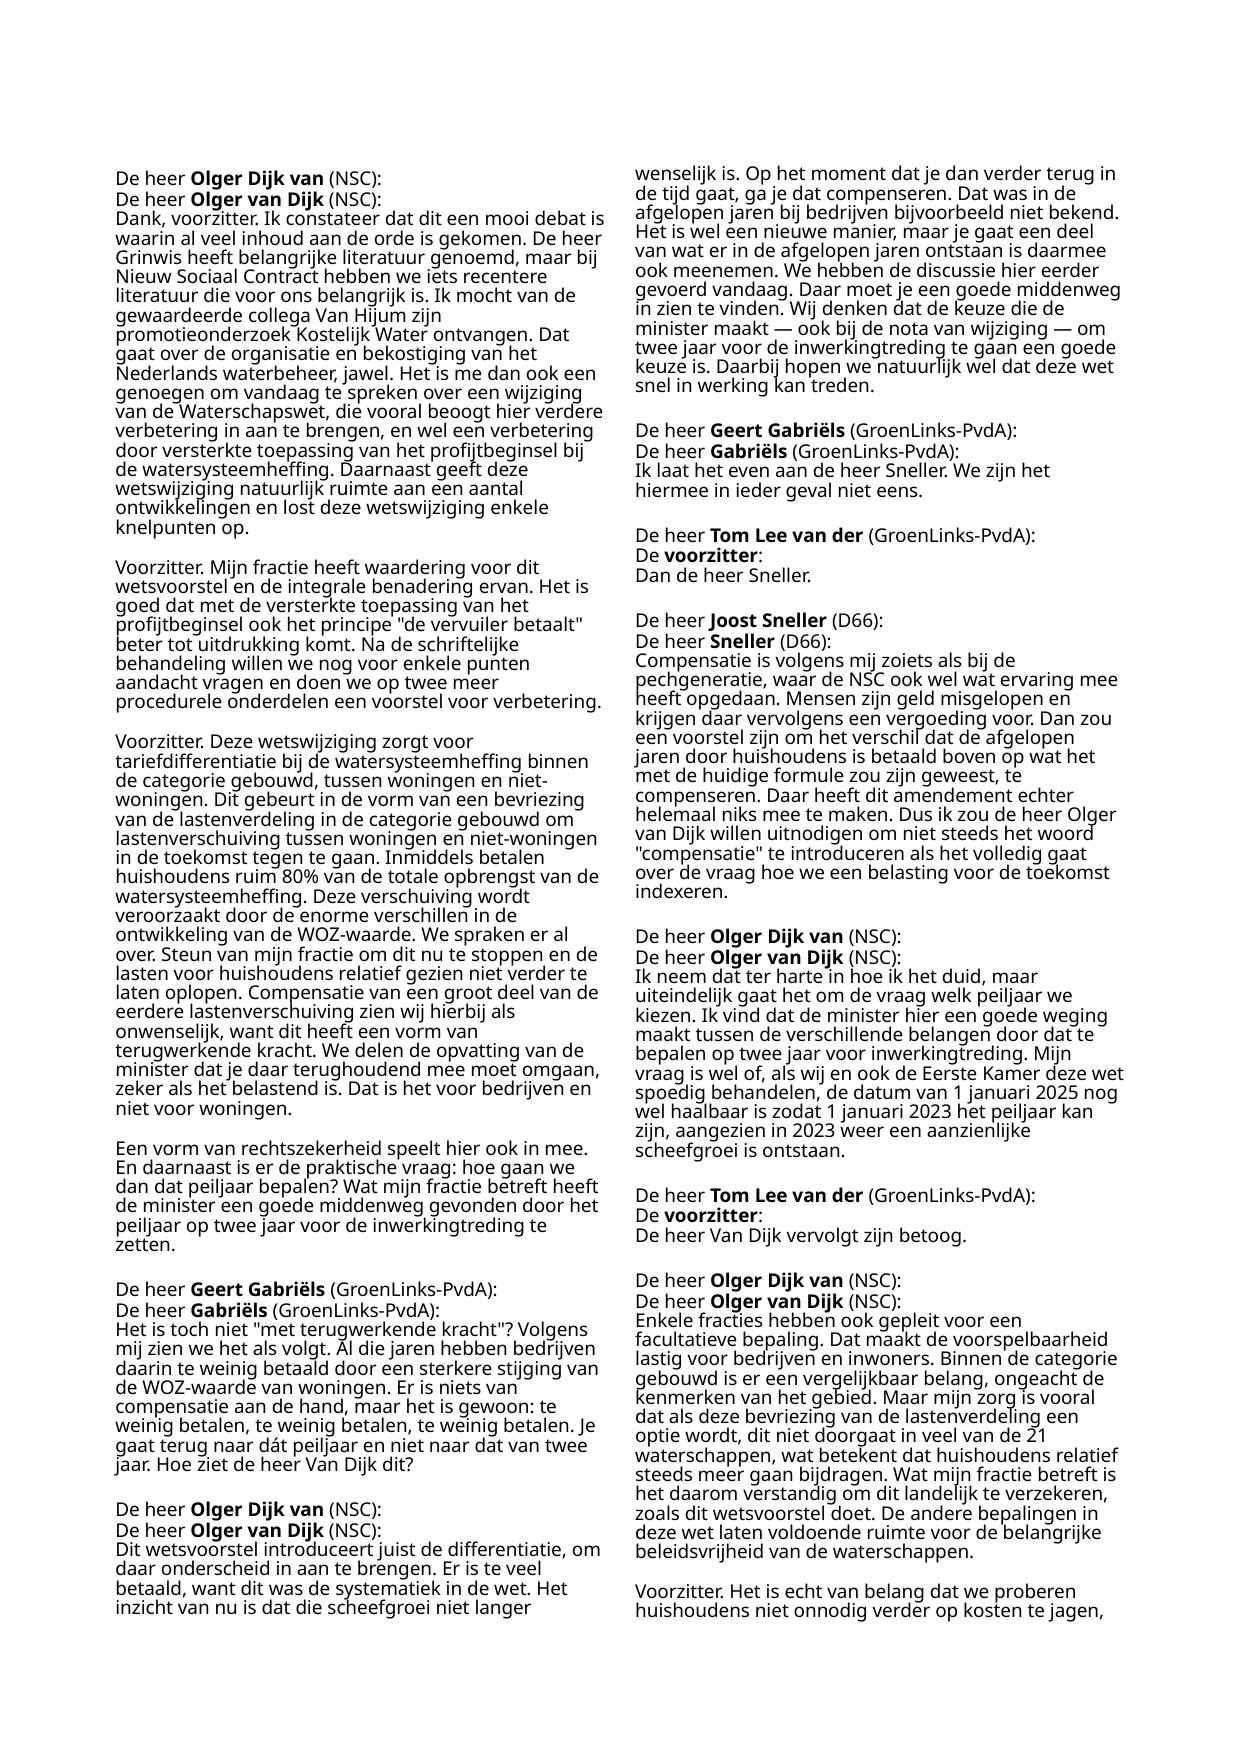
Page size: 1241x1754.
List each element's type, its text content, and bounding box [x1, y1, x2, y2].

text Ik laat het even aan de heer Sneller. We zijn het hiermee in ieder geval niet eens. [635, 462, 1125, 501]
text Dank, voorzitter. Ik constateer dat dit een mooi debat is waarin al veel inhoud aan de orde is gekomen. De heer Grinwis heeft belangrijke literatuur genoemd, maar bij Nieuw Sociaal Contract hebben we iets recentere literatuur die voor ons belangrijk is. Ik mocht van de gewaardeerde collega Van Hijum zijn promotieonderzoek Kostelijk Water ontvangen. Dat gaat over de organisatie en bekostiging van het Nederlands waterbeheer, jawel. Het is me dan ook een genoegen om vandaag te spreken over een wijziging van de Waterschapswet, die vooral beoogt hier verdere verbetering in aan te brengen, en wel een verbetering door versterkte toepassing van het profijtbeginsel bij de watersysteemheffing. Daarnaast geeft deze wetswijziging natuurlijk ruimte aan een aantal ontwikkelingen en lost deze wetswijziging enkele knelpunten op. [115, 210, 605, 538]
text De heer Gabriëls (GroenLinks-PvdA): [115, 1302, 605, 1321]
text De heer Olger van Dijk (NSC): [115, 191, 605, 210]
text Dit wetsvoorstel introduceert juist de differentiatie, om daar onderscheid in aan te brengen. Er is te veel betaald, want dit was de systematiek in de wet. Het inzicht van nu is dat die scheefgroei niet langer [115, 1541, 605, 1618]
text De voorzitter: [635, 547, 1125, 567]
text De heer Tom Lee van der (GroenLinks-PvdA): [635, 522, 1125, 547]
text De heer Olger van Dijk (NSC): [635, 949, 1125, 968]
text wenselijk is. Op het moment dat je dan verder terug in de tijd gaat, ga je dat compenseren. Dat was in de afgelopen jaren bij bedrijven bijvoorbeeld niet bekend. Het is wel een nieuwe manier, maar je gaat een deel van wat er in de afgelopen jaren ontstaan is daarmee ook meenemen. We hebben de discussie hier eerder gevoerd vandaag. Daar moet je een goede middenweg in zien te vinden. Wij denken dat de keuze die de minister maakt — ook bij de nota van wijziging — om twee jaar voor de inwerkingtreding te gaan een goede keuze is. Daarbij hopen we natuurlijk wel dat deze wet snel in werking kan treden. [635, 165, 1125, 397]
text De heer Geert Gabriëls (GroenLinks-PvdA): [115, 1276, 605, 1302]
text Een vorm van rechtszekerheid speelt hier ook in mee. En daarnaast is er de praktische vraag: hoe gaan we dan dat peiljaar bepalen? Wat mijn fractie betreft heeft de minister een goede middenweg gevonden door het peiljaar op twee jaar voor de inwerkingtreding te zetten. [115, 1140, 605, 1255]
text De heer Olger van Dijk (NSC): [635, 1293, 1125, 1312]
text De heer Geert Gabriëls (GroenLinks-PvdA): [635, 417, 1125, 443]
text De heer Olger Dijk van (NSC): [635, 923, 1125, 949]
text De heer Olger Dijk van (NSC): [115, 165, 605, 191]
text Het is toch niet "met terugwerkende kracht"? Volgens mij zien we het als volgt. Al die jaren hebben bedrijven daarin te weinig betaald door een sterkere stijging van de WOZ-waarde van woningen. Er is niets van compensatie aan de hand, maar het is gewoon: te weinig betalen, te weinig betalen, te weinig betalen. Je gaat terug naar dát peiljaar en niet naar dat van twee jaar. Hoe ziet de heer Van Dijk dit? [115, 1321, 605, 1475]
text De heer Sneller (D66): [635, 633, 1125, 652]
text De heer Tom Lee van der (GroenLinks-PvdA): [635, 1182, 1125, 1207]
text Enkele fracties hebben ook gepleit voor een facultatieve bepaling. Dat maakt de voorspelbaarheid lastig voor bedrijven en inwoners. Binnen de categorie gebouwd is er een vergelijkbaar belang, ongeacht de kenmerken van het gebied. Maar mijn zorg is vooral dat als deze bevriezing van de lastenverdeling een optie wordt, dit niet doorgaat in veel van de 21 waterschappen, wat betekent dat huishoudens relatief steeds meer gaan bijdragen. Wat mijn fractie betreft is het daarom verstandig om dit landelijk te verzekeren, zoals dit wetsvoorstel doet. De andere bepalingen in deze wet laten voldoende ruimte voor de belangrijke beleidsvrijheid van de waterschappen. [635, 1312, 1125, 1562]
text Ik neem dat ter harte in hoe ik het duid, maar uiteindelijk gaat het om de vraag welk peiljaar we kiezen. Ik vind dat de minister hier een goede weging maakt tussen de verschillende belangen door dat te bepalen op twee jaar voor inwerkingtreding. Mijn vraag is wel of, als wij en ook de Eerste Kamer deze wet spoedig behandelen, de datum van 1 januari 2025 nog wel haalbaar is zodat 1 januari 2023 het peiljaar kan zijn, aangezien in 2023 weer een aanzienlijke scheefgroei is ontstaan. [635, 968, 1125, 1161]
text Voorzitter. Deze wetswijziging zorgt voor tariefdifferentiatie bij de watersysteemheffing binnen de categorie gebouwd, tussen woningen en niet-woningen. Dit gebeurt in de vorm van een bevriezing van de lastenverdeling in de categorie gebouwd om lastenverschuiving tussen woningen en niet-woningen in de toekomst tegen te gaan. Inmiddels betalen huishoudens ruim 80% van de totale opbrengst van de watersysteemheffing. Deze verschuiving wordt veroorzaakt door de enorme verschillen in de ontwikkeling van de WOZ-waarde. We spraken er al over. Steun van mijn fractie om dit nu te stoppen en de lasten voor huishoudens relatief gezien niet verder te laten oplopen. Compensatie van een groot deel van de eerdere lastenverschuiving zien wij hierbij als onwenselijk, want dit heeft een vorm van terugwerkende kracht. We delen de opvatting van de minister dat je daar terughoudend mee moet omgaan, zeker als het belastend is. Dat is het voor bedrijven en niet voor woningen. [115, 733, 605, 1119]
text Dan de heer Sneller. [635, 567, 1125, 586]
text De heer Olger van Dijk (NSC): [115, 1522, 605, 1541]
text Compensatie is volgens mij zoiets als bij de pechgeneratie, waar de NSC ook wel wat ervaring mee heeft opgedaan. Mensen zijn geld misgelopen en krijgen daar vervolgens een vergoeding voor. Dan zou een voorstel zijn om het verschil dat de afgelopen jaren door huishoudens is betaald boven op wat het met de huidige formule zou zijn geweest, te compenseren. Daar heeft dit amendement echter helemaal niks mee te maken. Dus ik zou de heer Olger van Dijk willen uitnodigen om niet steeds het woord "compensatie" te introduceren als het volledig gaat over de vraag hoe we een belasting voor de toekomst indexeren. [635, 652, 1125, 902]
text De voorzitter: [635, 1207, 1125, 1227]
text De heer Olger Dijk van (NSC): [635, 1267, 1125, 1293]
text Voorzitter. Het is echt van belang dat we proberen huishoudens niet onnodig verder op kosten te jagen, [635, 1583, 1125, 1622]
text De heer Van Dijk vervolgt zijn betoog. [635, 1227, 1125, 1246]
text De heer Gabriëls (GroenLinks-PvdA): [635, 443, 1125, 462]
text De heer Olger Dijk van (NSC): [115, 1496, 605, 1522]
text De heer Joost Sneller (D66): [635, 607, 1125, 633]
text Voorzitter. Mijn fractie heeft waardering voor dit wetsvoorstel en de integrale benadering ervan. Het is goed dat met de versterkte toepassing van het profijtbeginsel ook het principe "de vervuiler betaalt" beter tot uitdrukking komt. Na de schriftelijke behandeling willen we nog voor enkele punten aandacht vragen en doen we op twee meer procedurele onderdelen een voorstel voor verbetering. [115, 559, 605, 713]
